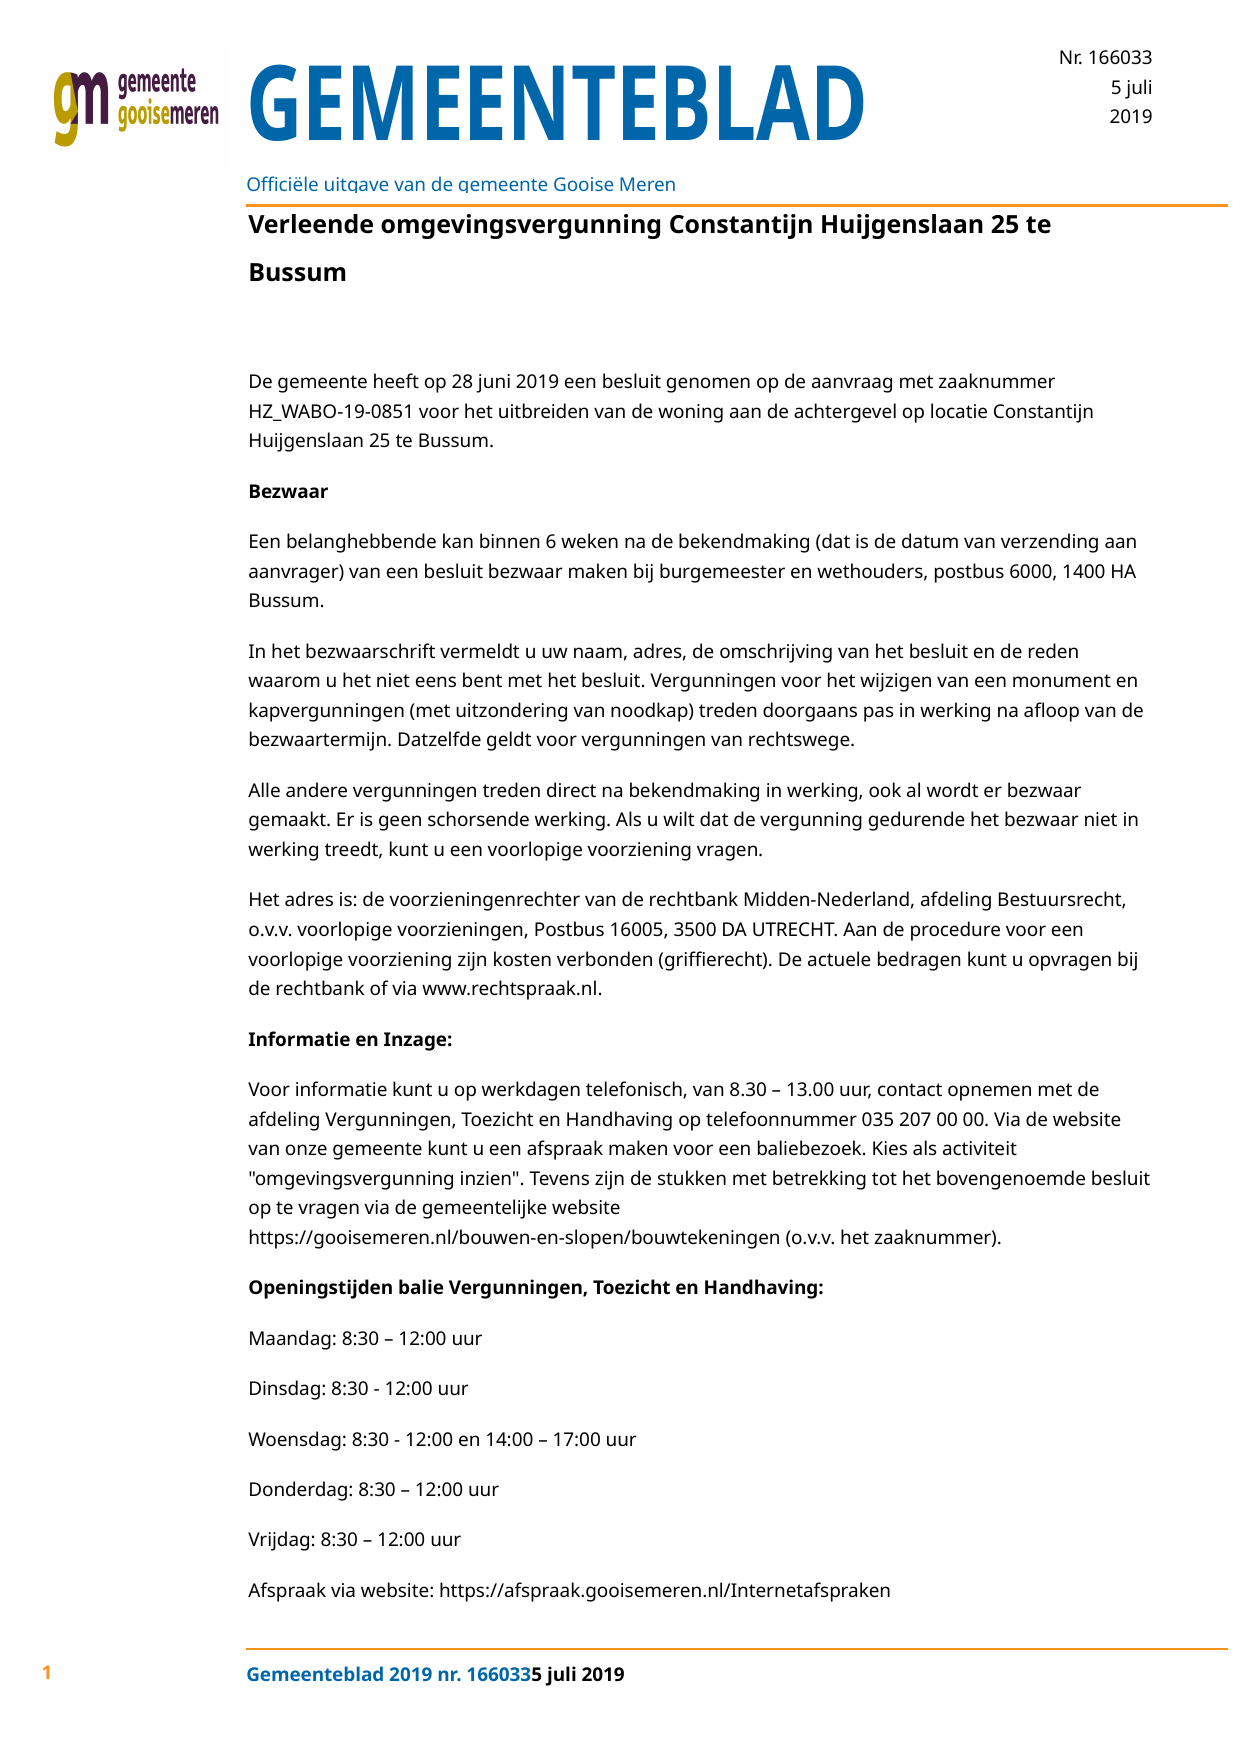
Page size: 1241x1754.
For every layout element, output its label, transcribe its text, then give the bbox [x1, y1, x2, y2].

text Woensdag: 8:30 - 12:00 en 14:00 – 17:00 uur [248, 1426, 1152, 1452]
text In het bezwaarschrift vermeldt u uw naam, adres, de omschrijving van het besluit en de reden waarom u het niet eens bent met het besluit. Vergunningen voor het wijzigen van een monument en kapvergunningen (met uitzondering van noodkap) treden doorgaans pas in werking na afloop van de bezwaartermijn. Datzelfde geldt voor vergunningen van rechtswege. [248, 638, 1152, 752]
text Dinsdag: 8:30 - 12:00 uur [248, 1375, 1152, 1401]
text Voor informatie kunt u op werkdagen telefonisch, van 8.30 – 13.00 uur, contact opnemen met de afdeling Vergunningen, Toezicht en Handhaving op telefoonnummer 035 207 00 00. Via de website van onze gemeente kunt u een afspraak maken voor een baliebezoek. Kies als activiteit "omgevingsvergunning inzien". Tevens zijn de stukken met betrekking tot het bovengenoemde besluit op te vragen via de gemeentelijke website https://gooisemeren.nl/bouwen-en-slopen/bouwtekeningen (o.v.v. het zaaknummer). [248, 1076, 1152, 1250]
text Openingstijden balie Vergunningen, Toezicht en Handhaving: [248, 1274, 1152, 1300]
text Het adres is: de voorzieningenrechter van de rechtbank Midden-Nederland, afdeling Bestuursrecht, o.v.v. voorlopige voorzieningen, Postbus 16005, 3500 DA UTRECHT. Aan de procedure voor een voorlopige voorziening zijn kosten verbonden (griffierecht). De actuele bedragen kunt u opvragen bij de rechtbank of via www.rechtspraak.nl. [248, 887, 1152, 1001]
text Verleende omgevingsvergunning Constantijn Huijgenslaan 25 te Bussum [248, 207, 1152, 288]
text Vrijdag: 8:30 – 12:00 uur [248, 1527, 1152, 1552]
text Maandag: 8:30 – 12:00 uur [248, 1325, 1152, 1351]
picture [41, 47, 231, 172]
text Bezwaar [248, 478, 1152, 504]
text Donderdag: 8:30 – 12:00 uur [248, 1476, 1152, 1502]
text Een belanghebbende kan binnen 6 weken na de bekendmaking (dat is de datum van verzending aan aanvrager) van een besluit bezwaar maken bij burgemeester en wethouders, postbus 6000, 1400 HA Bussum. [248, 528, 1152, 613]
text Alle andere vergunningen treden direct na bekendmaking in werking, ook al wordt er bezwaar gemaakt. Er is geen schorsende werking. Als u wilt dat de vergunning gedurende het bezwaar niet in werking treedt, kunt u een voorlopige voorziening vragen. [248, 777, 1152, 862]
text De gemeente heeft op 28 juni 2019 een besluit genomen op de aanvraag met zaaknummer HZ_WABO-19-0851 voor het uitbreiden van de woning aan de achtergevel op locatie Constantijn Huijgenslaan 25 te Bussum. [248, 368, 1152, 453]
text Informatie en Inzage: [248, 1026, 1152, 1052]
text Afspraak via website: https://afspraak.gooisemeren.nl/Internetafspraken [248, 1577, 1152, 1603]
